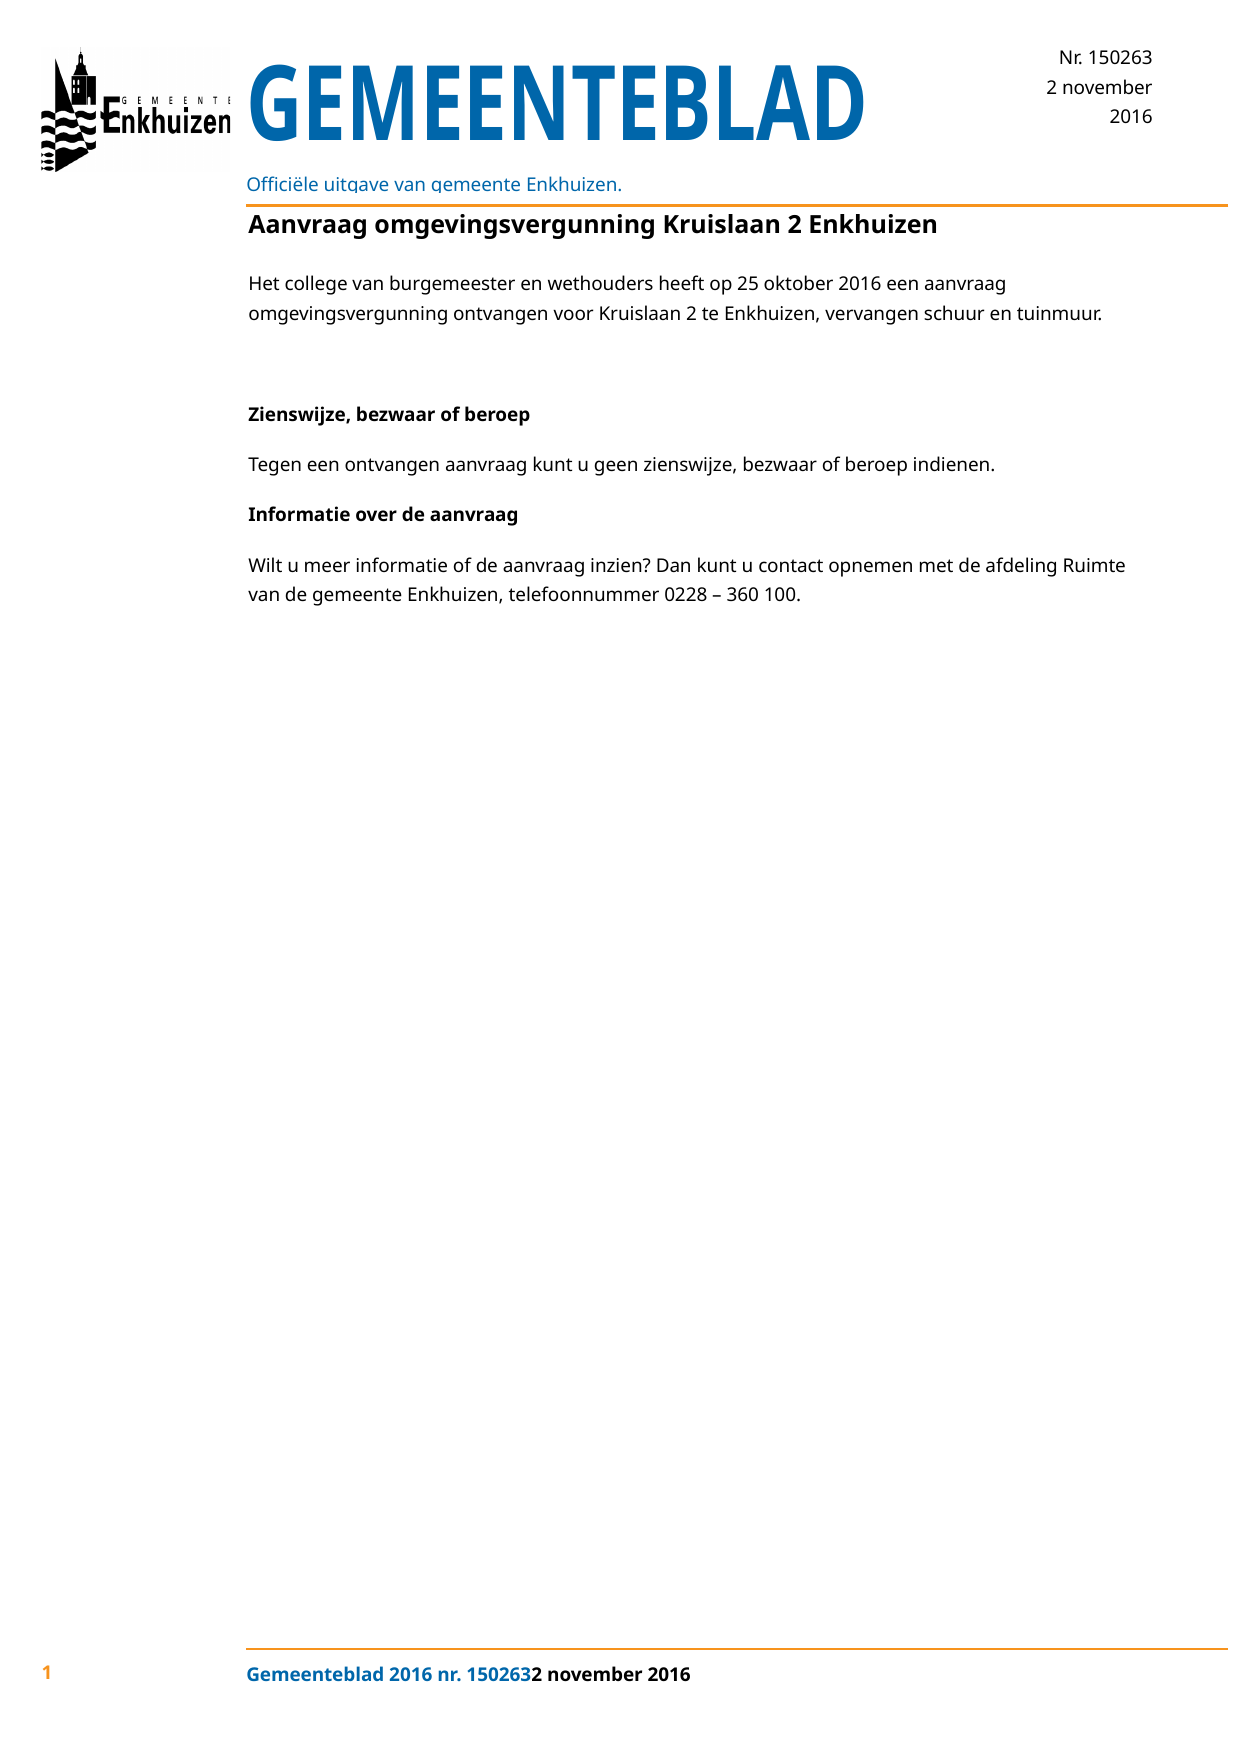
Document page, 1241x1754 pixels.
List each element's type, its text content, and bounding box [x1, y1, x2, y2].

text Informatie over de aanvraag [248, 502, 1152, 527]
text Zienswijze, bezwaar of beroep [248, 401, 1152, 426]
text Aanvraag omgevingsvergunning Kruislaan 2 Enkhuizen [248, 207, 1152, 241]
text Wilt u meer informatie of de aanvraag inzien? Dan kunt u contact opnemen met de afdeling Ruimte van de gemeente Enkhuizen, telefoonnummer 0228 – 360 100. [248, 552, 1152, 607]
text Het college van burgemeester en wethouders heeft op 25 oktober 2016 een aanvraag omgevingsvergunning ontvangen voor Kruislaan 2 te Enkhuizen, vervangen schuur en tuinmuur. [248, 270, 1152, 326]
picture [41, 47, 231, 172]
text Tegen een ontvangen aanvraag kunt u geen zienswijze, bezwaar of beroep indienen. [248, 451, 1152, 477]
